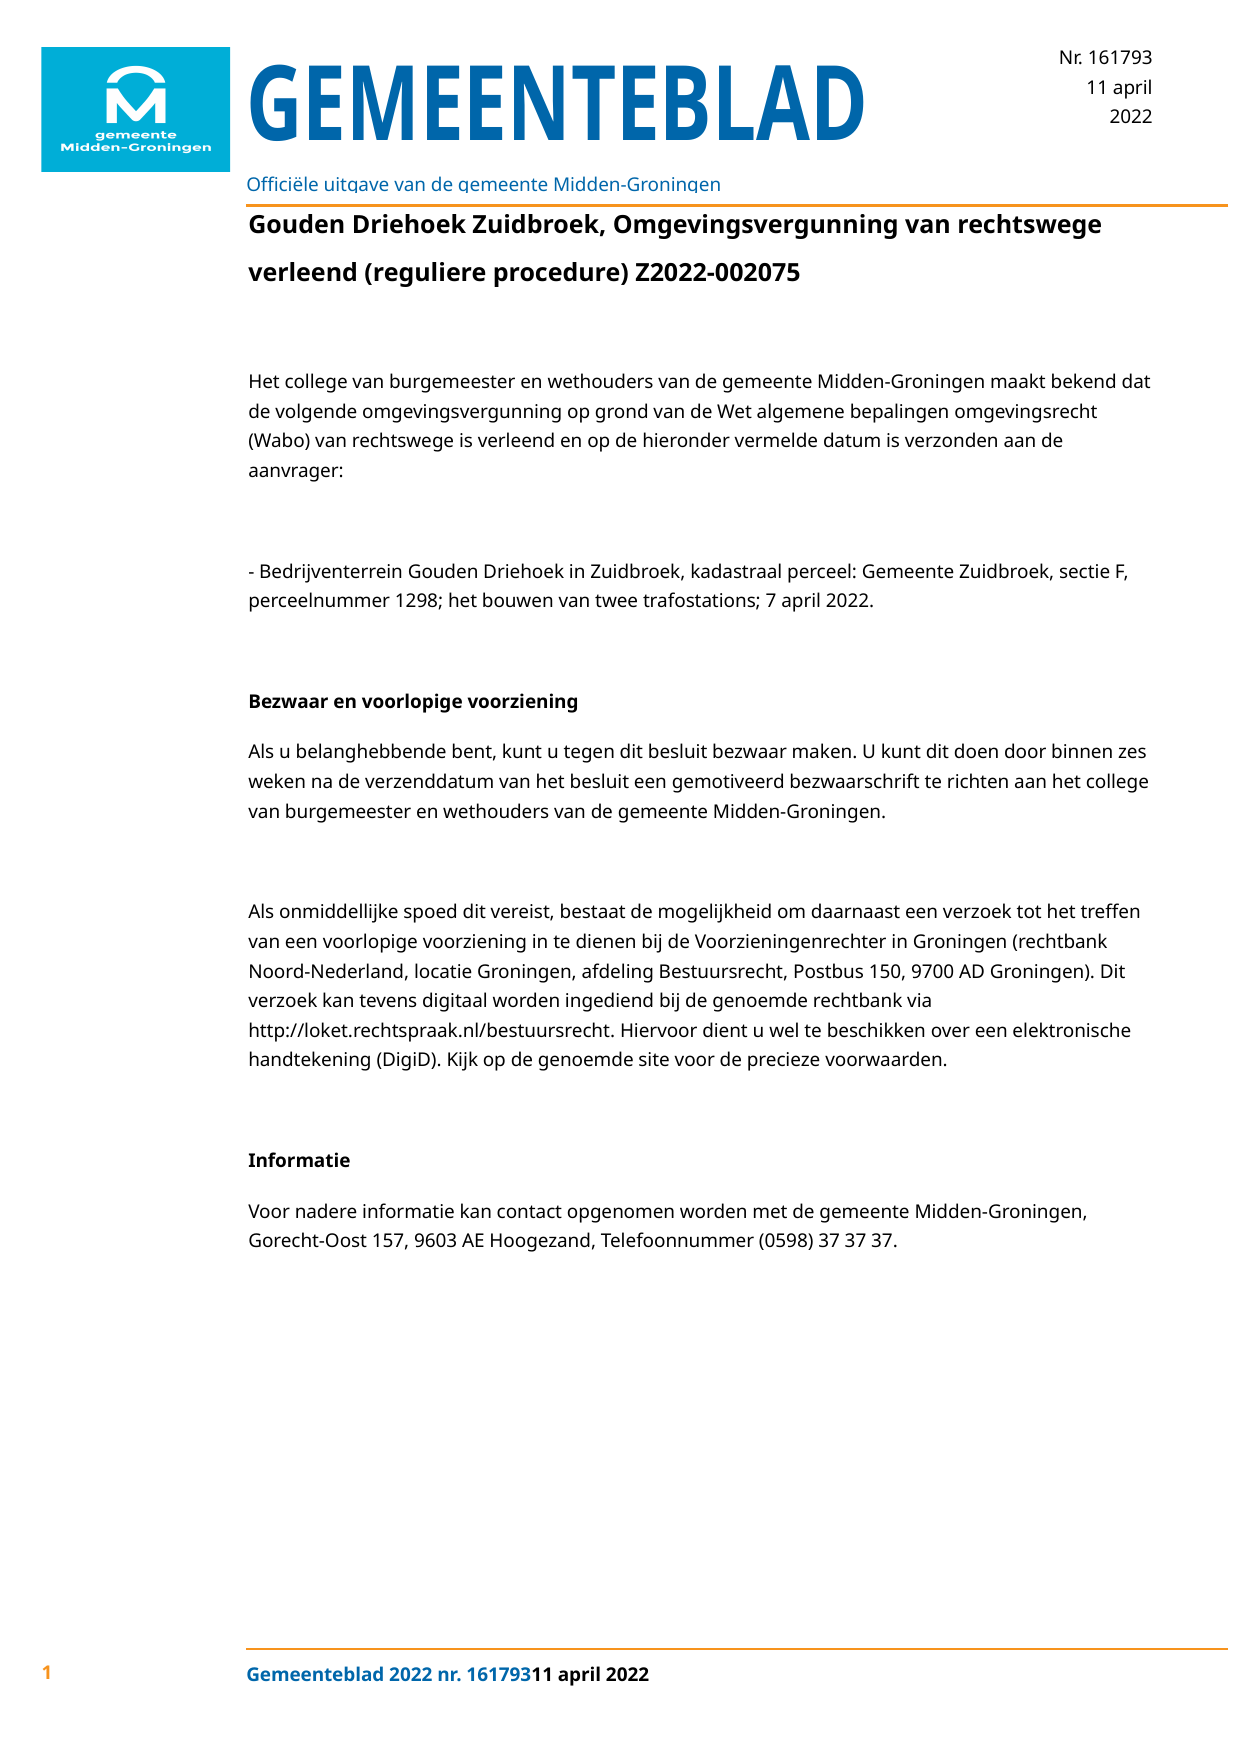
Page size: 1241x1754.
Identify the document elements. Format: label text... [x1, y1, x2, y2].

text Voor nadere informatie kan contact opgenomen worden met de gemeente Midden-Groningen, Gorecht-Oost 157, 9603 AE Hoogezand, Telefoonnummer (0598) 37 37 37. [248, 1198, 1152, 1253]
text Gouden Driehoek Zuidbroek, Omgevingsvergunning van rechtswege verleend (reguliere procedure) Z2022-002075 [248, 207, 1152, 288]
picture [107, 89, 165, 122]
text Informatie [248, 1147, 1152, 1173]
text - Bedrijventerrein Gouden Driehoek in Zuidbroek, kadastraal perceel: Gemeente Zuidbroek, sectie F, perceelnummer 1298; het bouwen van twee trafostations; 7 april 2022. [248, 558, 1152, 613]
text Bezwaar en voorlopige voorziening [248, 688, 1152, 714]
picture [108, 66, 164, 82]
text Als u belanghebbende bent, kunt u tegen dit besluit bezwaar maken. U kunt dit doen door binnen zes weken na de verzenddatum van het besluit een gemotiveerd bezwaarschrift te richten aan het college van burgemeester en wethouders van de gemeente Midden-Groningen. [248, 739, 1152, 824]
picture [184, 146, 190, 153]
text Als onmiddellijke spoed dit vereist, bestaat de mogelijkheid om daarnaast een verzoek tot het treffen van een voorlopige voorziening in te dienen bij de Voorzieningenrechter in Groningen (rechtbank Noord-Nederland, locatie Groningen, afdeling Bestuursrecht, Postbus 150, 9700 AD Groningen). Dit verzoek kan tevens digitaal worden ingediend bij de genoemde rechtbank via http://loket.rechtspraak.nl/bestuursrecht. Hiervoor dient u wel te beschikken over een elektronische handtekening (DigiD). Kijk op de genoemde site voor de precieze voorwaarden. [248, 899, 1152, 1072]
text Het college van burgemeester en wethouders van de gemeente Midden-Groningen maakt bekend dat de volgende omgevingsvergunning op grond van de Wet algemene bepalingen omgevingsrecht (Wabo) van rechtswege is verleend en op de hieronder vermelde datum is verzonden aan de aanvrager: [248, 368, 1152, 483]
